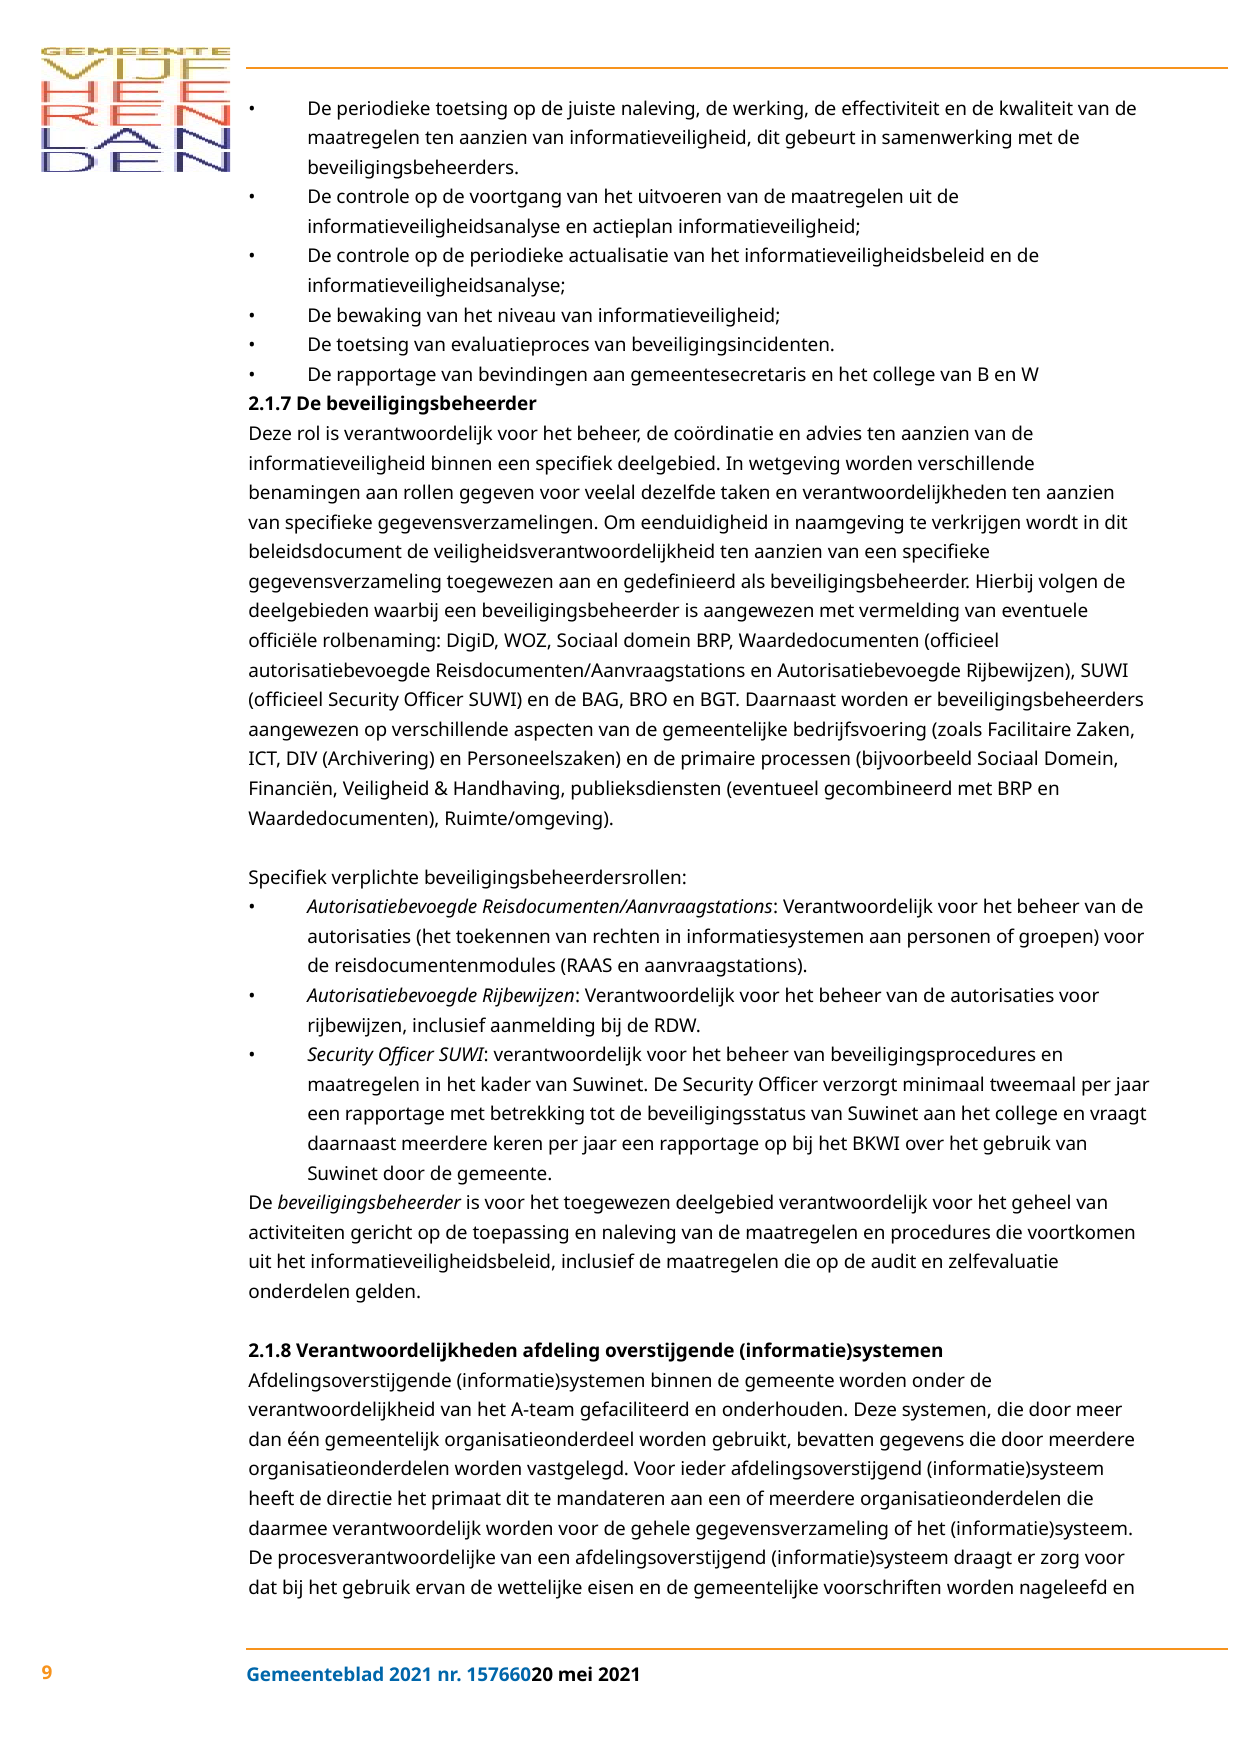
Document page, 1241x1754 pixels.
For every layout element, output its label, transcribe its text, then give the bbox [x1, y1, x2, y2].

text Deze rol is verantwoordelijk voor het beheer, de coördinatie en advies ten aanzien van de informatieveiligheid binnen een specifiek deelgebied. In wetgeving worden verschillende benamingen aan rollen gegeven voor veelal dezelfde taken en verantwoordelijkheden ten aanzien van specifieke gegevensverzamelingen. Om eenduidigheid in naamgeving te verkrijgen wordt in dit beleidsdocument de veiligheidsverantwoordelijkheid ten aanzien van een specifieke gegevensverzameling toegewezen aan en gedefinieerd als beveiligingsbeheerder. Hierbij volgen de deelgebieden waarbij een beveiligingsbeheerder is aangewezen met vermelding van eventuele officiële rolbenaming: DigiD, WOZ, Sociaal domein BRP, Waardedocumenten (officieel autorisatiebevoegde Reisdocumenten/Aanvraagstations en Autorisatiebevoegde Rijbewijzen), SUWI (officieel Security Officer SUWI) en de BAG, BRO en BGT. Daarnaast worden er beveiligingsbeheerders aangewezen op verschillende aspecten van de gemeentelijke bedrijfsvoering (zoals Facilitaire Zaken, ICT, DIV (Archivering) en Personeelszaken) en de primaire processen (bijvoorbeeld Sociaal Domein, Financiën, Veiligheid & Handhaving, publieksdiensten (eventueel gecombineerd met BRP en Waardedocumenten), Ruimte/omgeving). [248, 420, 1152, 831]
list Security Officer SUWI: verantwoordelijk voor het beheer van beveiligingsprocedures en maatregelen in het kader van Suwinet. De Security Officer verzorgt minimaal tweemaal per jaar een rapportage met betrekking tot de beveiligingsstatus van Suwinet aan het college en vraagt daarnaast meerdere keren per jaar een rapportage op bij het BKWI over het gebruik van Suwinet door de gemeente. [248, 1041, 1152, 1186]
text 2.1.8 Verantwoordelijkheden afdeling overstijgende (informatie)systemen [248, 1337, 1152, 1363]
text Specifiek verplichte beveiligingsbeheerdersrollen: [248, 864, 1152, 890]
list Autorisatiebevoegde Rijbewijzen: Verantwoordelijk voor het beheer van de autorisaties voor rijbewijzen, inclusief aanmelding bij de RDW. [248, 982, 1152, 1038]
text De beveiligingsbeheerder is voor het toegewezen deelgebied verantwoordelijk voor het geheel van activiteiten gericht op de toepassing en naleving van de maatregelen en procedures die voortkomen uit het informatieveiligheidsbeleid, inclusief de maatregelen die op de audit en zelfevaluatie onderdelen gelden. [248, 1189, 1152, 1304]
list De toetsing van evaluatieproces van beveiligingsincidenten. [248, 331, 1152, 357]
list De bewaking van het niveau van informatieveiligheid; [248, 302, 1152, 328]
list De rapportage van bevindingen aan gemeentesecretaris en het college van B en W [248, 361, 1152, 387]
text 2.1.7 De beveiligingsbeheerder [248, 391, 1152, 416]
list De controle op de periodieke actualisatie van het informatieveiligheidsbeleid en de informatieveiligheidsanalyse; [248, 243, 1152, 298]
picture [41, 47, 231, 172]
list Autorisatiebevoegde Reisdocumenten/Aanvraagstations: Verantwoordelijk voor het beheer van de autorisaties (het toekennen van rechten in informatiesystemen aan personen of groepen) voor de reisdocumentenmodules (RAAS en aanvraagstations). [248, 893, 1152, 978]
text Afdelingsoverstijgende (informatie)systemen binnen de gemeente worden onder de verantwoordelijkheid van het A-team gefaciliteerd en onderhouden. Deze systemen, die door meer dan één gemeentelijk organisatieonderdeel worden gebruikt, bevatten gegevens die door meerdere organisatieonderdelen worden vastgelegd. Voor ieder afdelingsoverstijgend (informatie)systeem heeft de directie het primaat dit te mandateren aan een of meerdere organisatieonderdelen die daarmee verantwoordelijk worden voor de gehele gegevensverzameling of het (informatie)systeem. De procesverantwoordelijke van een afdelingsoverstijgend (informatie)systeem draagt er zorg voor dat bij het gebruik ervan de wettelijke eisen en de gemeentelijke voorschriften worden nageleefd en [248, 1367, 1152, 1600]
list De periodieke toetsing op de juiste naleving, de werking, de effectiviteit en de kwaliteit van de maatregelen ten aanzien van informatieveiligheid, dit gebeurt in samenwerking met de beveiligingsbeheerders. [248, 95, 1152, 180]
list De controle op de voortgang van het uitvoeren van de maatregelen uit de informatieveiligheidsanalyse en actieplan informatieveiligheid; [248, 183, 1152, 239]
